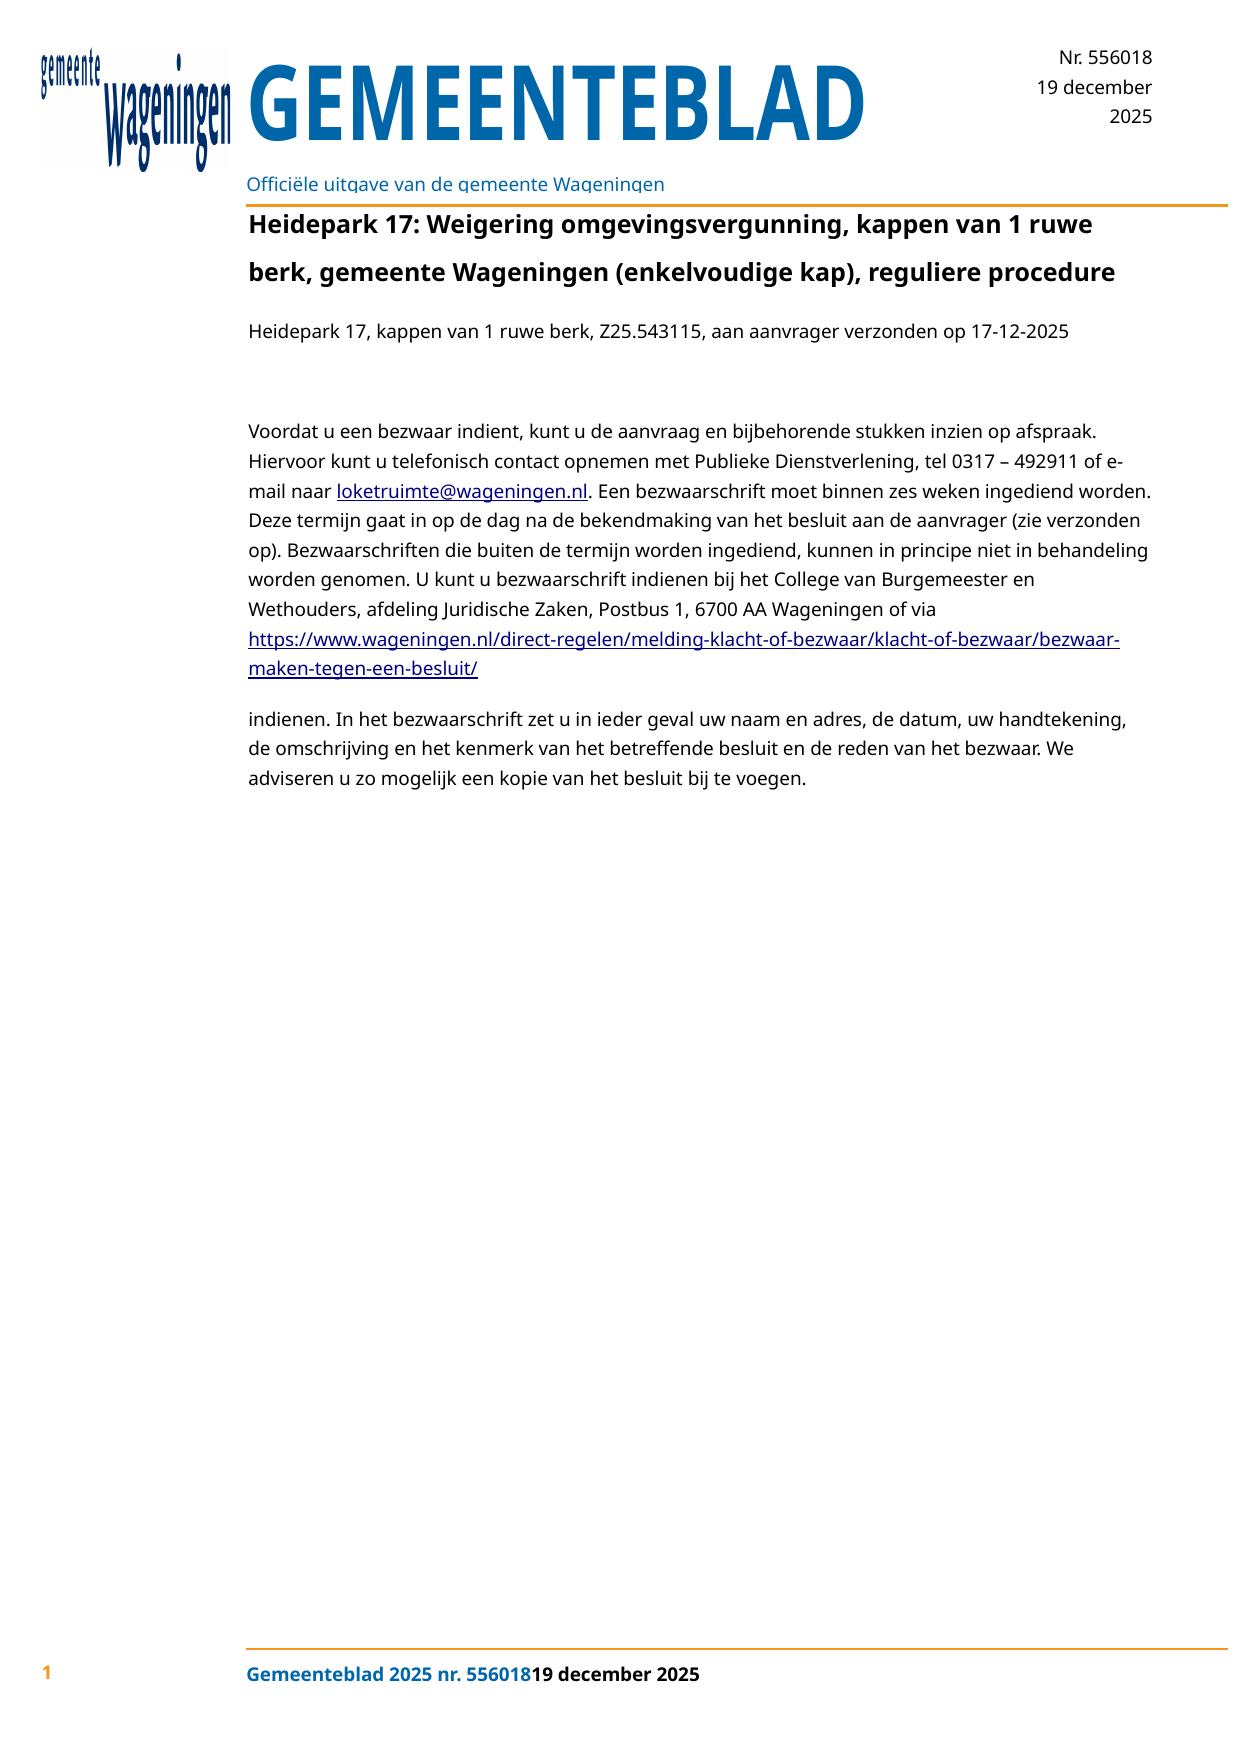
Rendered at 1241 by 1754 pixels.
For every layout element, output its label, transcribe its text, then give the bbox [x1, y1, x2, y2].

text Heidepark 17, kappen van 1 ruwe berk, Z25.543115, aan aanvrager verzonden op 17-12-2025 [248, 318, 1152, 344]
text Heidepark 17: Weigering omgevingsvergunning, kappen van 1 ruwe berk, gemeente Wageningen (enkelvoudige kap), reguliere procedure [248, 207, 1152, 288]
picture [41, 47, 231, 172]
text indienen. In het bezwaarschrift zet u in ieder geval uw naam en adres, de datum, uw handtekening, de omschrijving en het kenmerk van het betreffende besluit en de reden van het bezwaar. We adviseren u zo mogelijk een kopie van het besluit bij te voegen. [248, 706, 1152, 791]
text Voordat u een bezwaar indient, kunt u de aanvraag en bijbehorende stukken inzien op afspraak. Hiervoor kunt u telefonisch contact opnemen met Publieke Dienstverlening, tel 0317 – 492911 of e-mail naar loketruimte@wageningen.nl. Een bezwaarschrift moet binnen zes weken ingediend worden. Deze termijn gaat in op de dag na de bekendmaking van het besluit aan de aanvrager (zie verzonden op). Bezwaarschriften die buiten de termijn worden ingediend, kunnen in principe niet in behandeling worden genomen. U kunt u bezwaarschrift indienen bij het College van Burgemeester en Wethouders, afdeling Juridische Zaken, Postbus 1, 6700 AA Wageningen of via https://www.wageningen.nl/direct-regelen/melding-klacht-of-bezwaar/klacht-of-bezwaar/bezwaar-maken-tegen-een-besluit/ [248, 419, 1152, 681]
